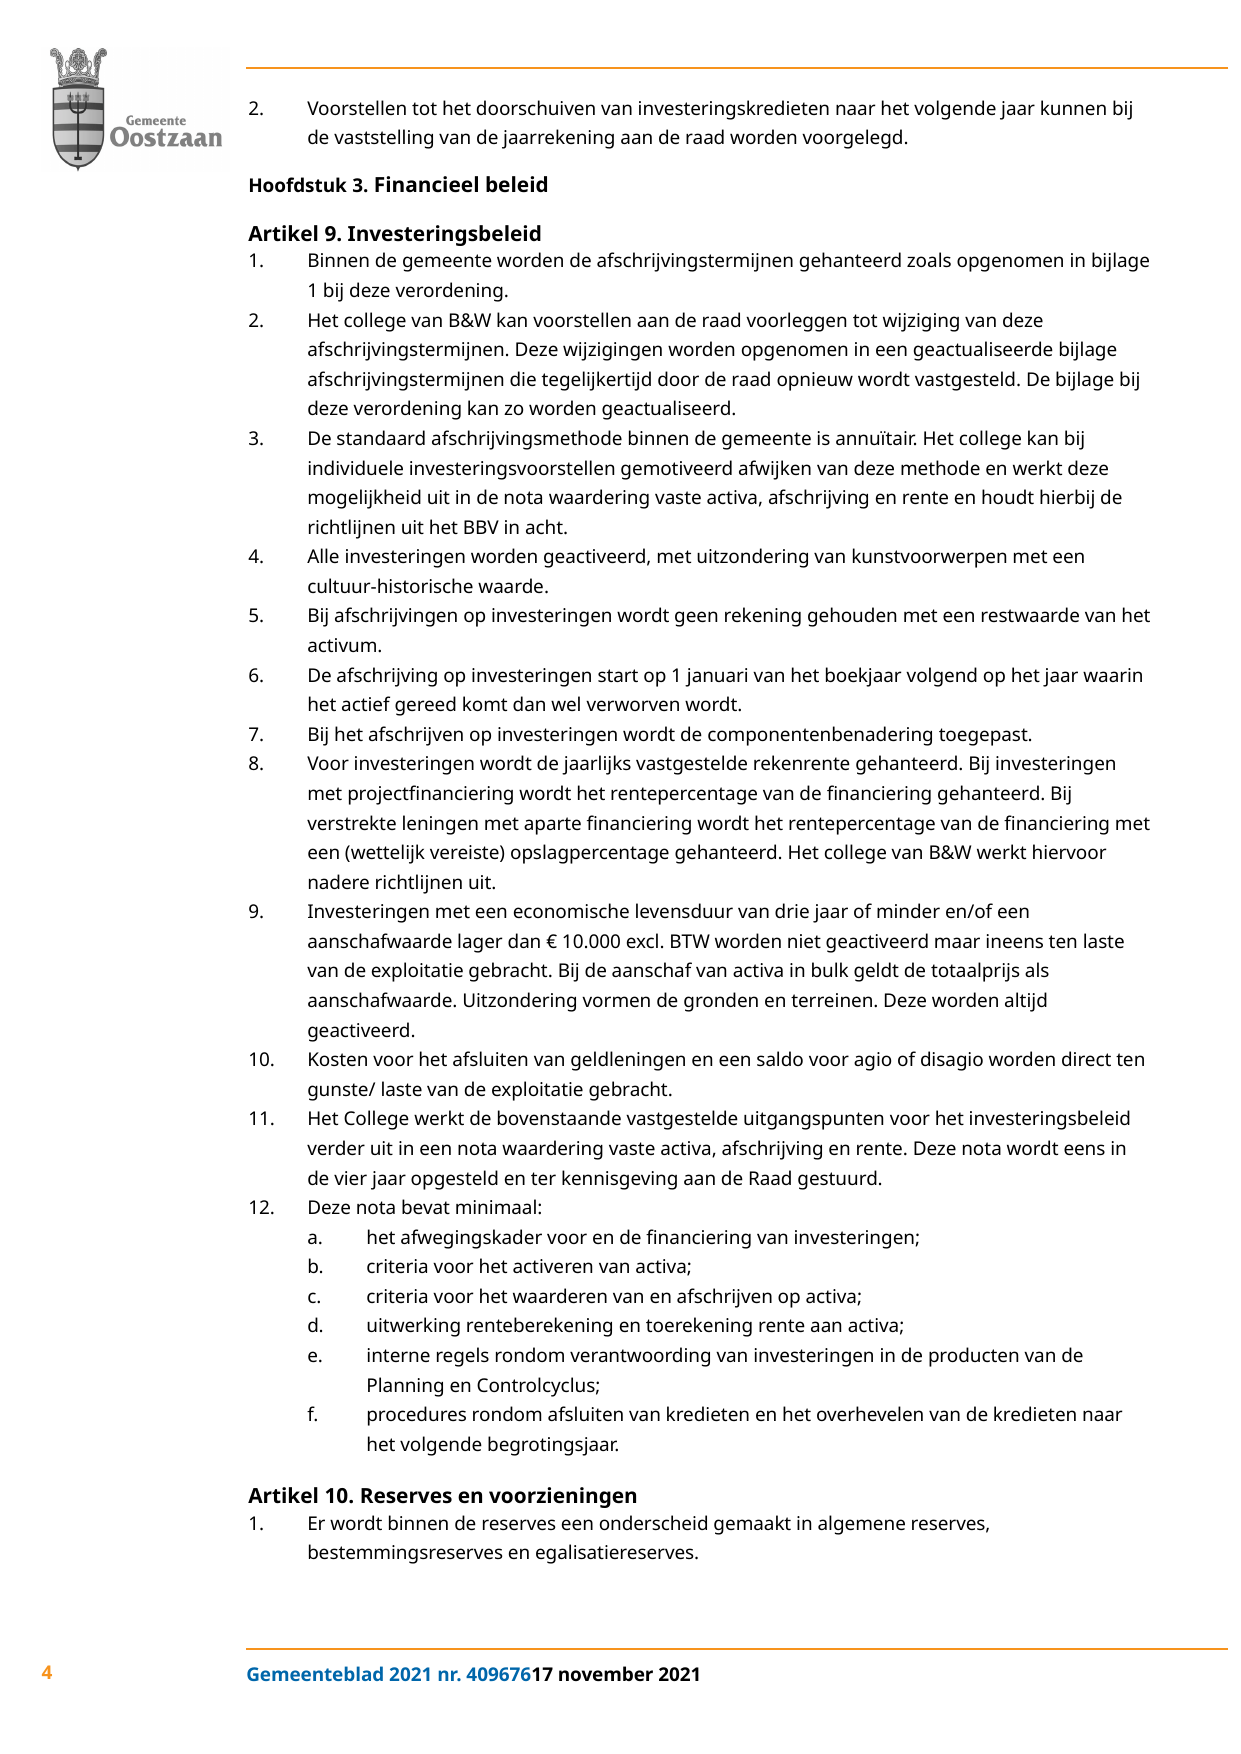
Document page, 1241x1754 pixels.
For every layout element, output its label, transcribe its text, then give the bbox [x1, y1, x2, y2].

list het afwegingskader voor en de financiering van investeringen; [307, 1224, 1152, 1250]
list Binnen de gemeente worden de afschrijvingstermijnen gehanteerd zoals opgenomen in bijlage 1 bij deze verordening. [248, 248, 1152, 303]
list Bij het afschrijven op investeringen wordt de componentenbenadering toegepast. [248, 721, 1152, 747]
text Artikel 10. Reserves en voorzieningen [248, 1481, 1152, 1510]
list De afschrijving op investeringen start op 1 januari van het boekjaar volgend op het jaar waarin het actief gereed komt dan wel verworven wordt. [248, 662, 1152, 717]
list Deze nota bevat minimaal: [248, 1194, 1152, 1220]
text Hoofdstuk 3. Financieel beleid [248, 170, 1152, 198]
list Kosten voor het afsluiten van geldleningen en een saldo voor agio of disagio worden direct ten gunste/ laste van de exploitatie gebracht. [248, 1046, 1152, 1102]
list Voorstellen tot het doorschuiven van investeringskredieten naar het volgende jaar kunnen bij de vaststelling van de jaarrekening aan de raad worden voorgelegd. [248, 95, 1152, 150]
list De standaard afschrijvingsmethode binnen de gemeente is annuïtair. Het college kan bij individuele investeringsvoorstellen gemotiveerd afwijken van deze methode en werkt deze mogelijkheid uit in de nota waardering vaste activa, afschrijving en rente en houdt hierbij de richtlijnen uit het BBV in acht. [248, 425, 1152, 540]
list Er wordt binnen de reserves een onderscheid gemaakt in algemene reserves, bestemmingsreserves en egalisatiereserves. [248, 1510, 1152, 1565]
list Het college van B&W kan voorstellen aan de raad voorleggen tot wijziging van deze afschrijvingstermijnen. Deze wijzigingen worden opgenomen in een geactualiseerde bijlage afschrijvingstermijnen die tegelijkertijd door de raad opnieuw wordt vastgesteld. De bijlage bij deze verordening kan zo worden geactualiseerd. [248, 307, 1152, 421]
list uitwerking renteberekening en toerekening rente aan activa; [307, 1313, 1152, 1338]
list Het College werkt de bovenstaande vastgestelde uitgangspunten voor het investeringsbeleid verder uit in een nota waardering vaste activa, afschrijving en rente. Deze nota wordt eens in de vier jaar opgesteld en ter kennisgeving aan de Raad gestuurd. [248, 1106, 1152, 1191]
list Bij afschrijvingen op investeringen wordt geen rekening gehouden met een restwaarde van het activum. [248, 603, 1152, 658]
picture [41, 47, 231, 172]
list criteria voor het waarderen van en afschrijven op activa; [307, 1283, 1152, 1309]
list interne regels rondom verantwoording van investeringen in de producten van de Planning en Controlcyclus; [307, 1342, 1152, 1398]
list Voor investeringen wordt de jaarlijks vastgestelde rekenrente gehanteerd. Bij investeringen met projectfinanciering wordt het rentepercentage van de financiering gehanteerd. Bij verstrekte leningen met aparte financiering wordt het rentepercentage van de financiering met een (wettelijk vereiste) opslagpercentage gehanteerd. Het college van B&W werkt hiervoor nadere richtlijnen uit. [248, 751, 1152, 895]
list Investeringen met een economische levensduur van drie jaar of minder en/of een aanschafwaarde lager dan € 10.000 excl. BTW worden niet geactiveerd maar ineens ten laste van de exploitatie gebracht. Bij de aanschaf van activa in bulk geldt de totaalprijs als aanschafwaarde. Uitzondering vormen de gronden en terreinen. Deze worden altijd geactiveerd. [248, 898, 1152, 1043]
text Artikel 9. Investeringsbeleid [248, 219, 1152, 248]
list procedures rondom afsluiten van kredieten en het overhevelen van de kredieten naar het volgende begrotingsjaar. [307, 1401, 1152, 1457]
list criteria voor het activeren van activa; [307, 1253, 1152, 1279]
list Alle investeringen worden geactiveerd, met uitzondering van kunstvoorwerpen met een cultuur-historische waarde. [248, 543, 1152, 599]
